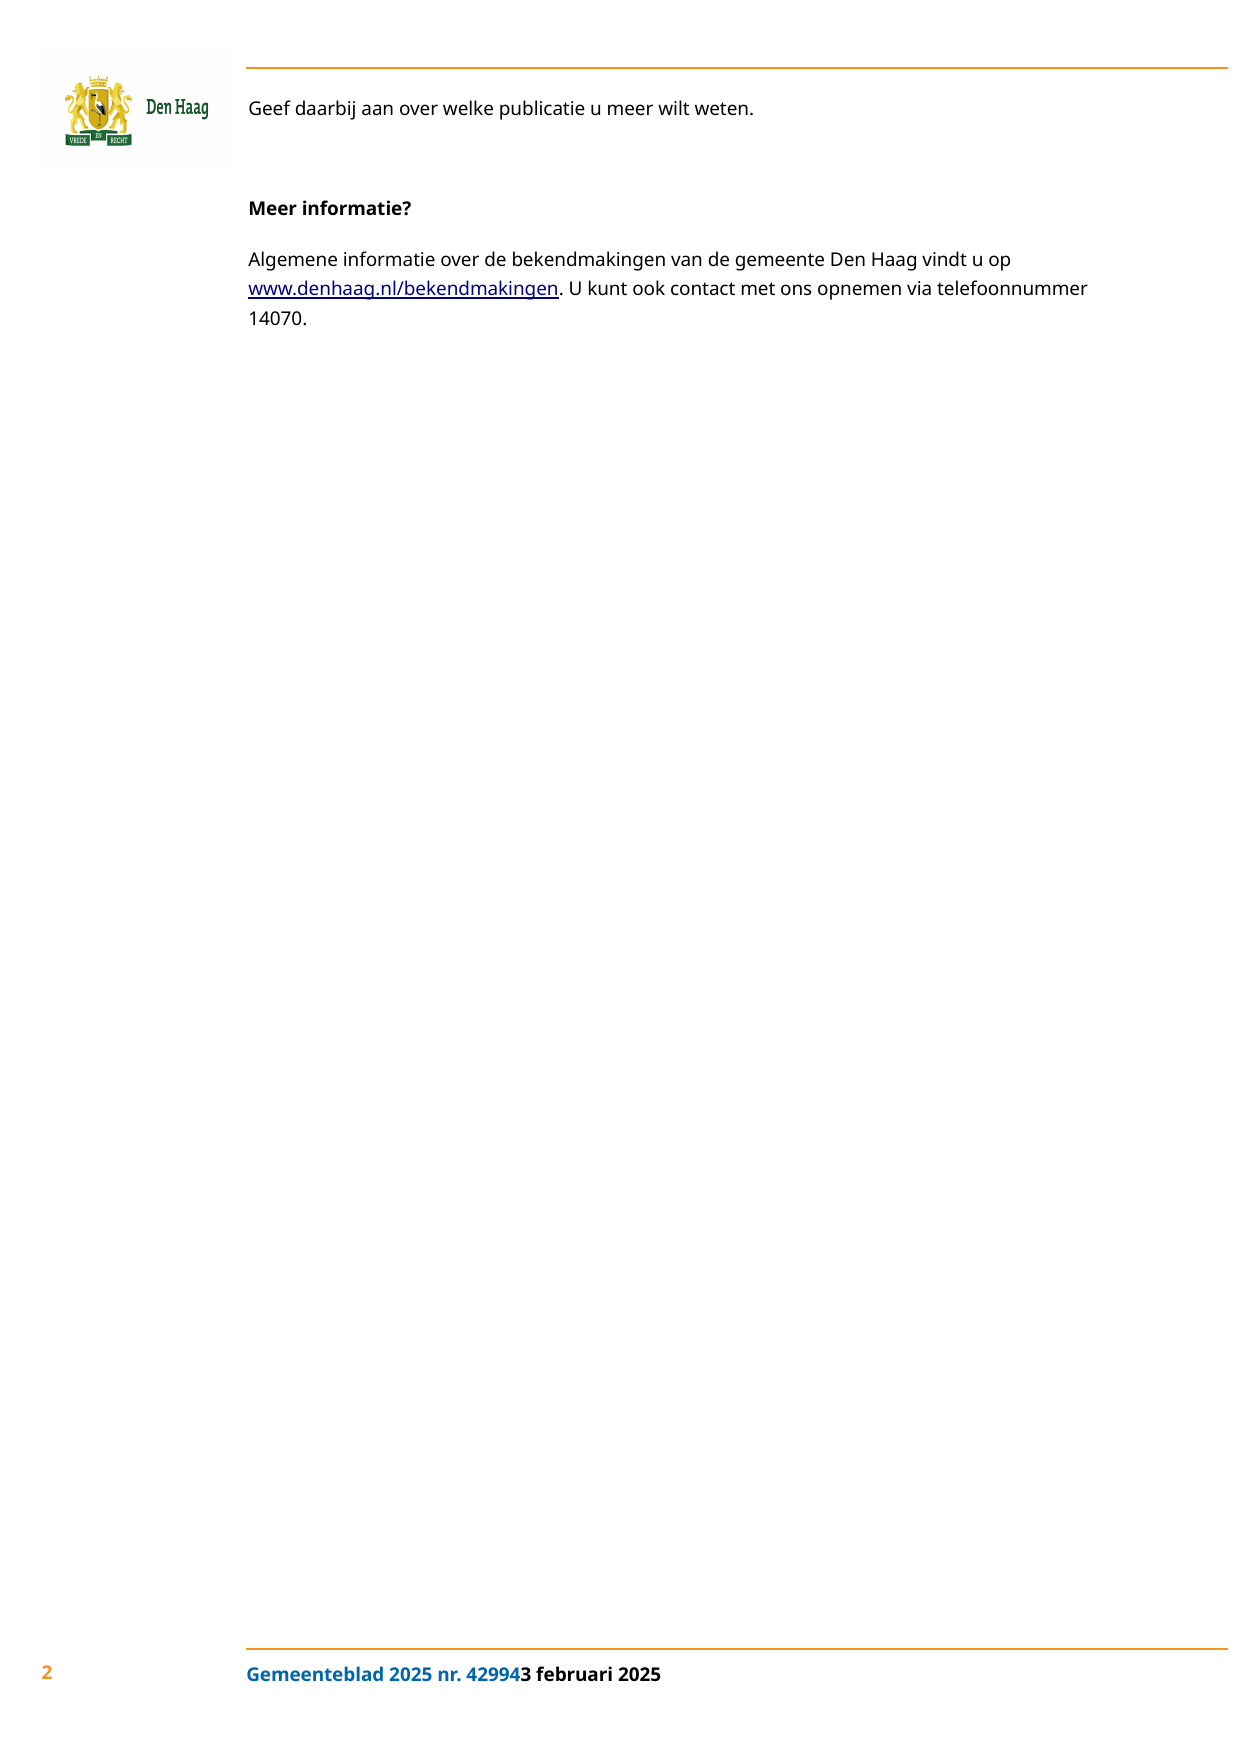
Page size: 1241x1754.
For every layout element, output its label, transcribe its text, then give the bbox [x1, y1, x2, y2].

picture [41, 47, 231, 172]
text Meer informatie? [248, 196, 1152, 221]
text Geef daarbij aan over welke publicatie u meer wilt weten. [248, 95, 1152, 121]
text Algemene informatie over de bekendmakingen van de gemeente Den Haag vindt u op www.denhaag.nl/bekendmakingen. U kunt ook contact met ons opnemen via telefoonnummer 14070. [248, 246, 1152, 331]
